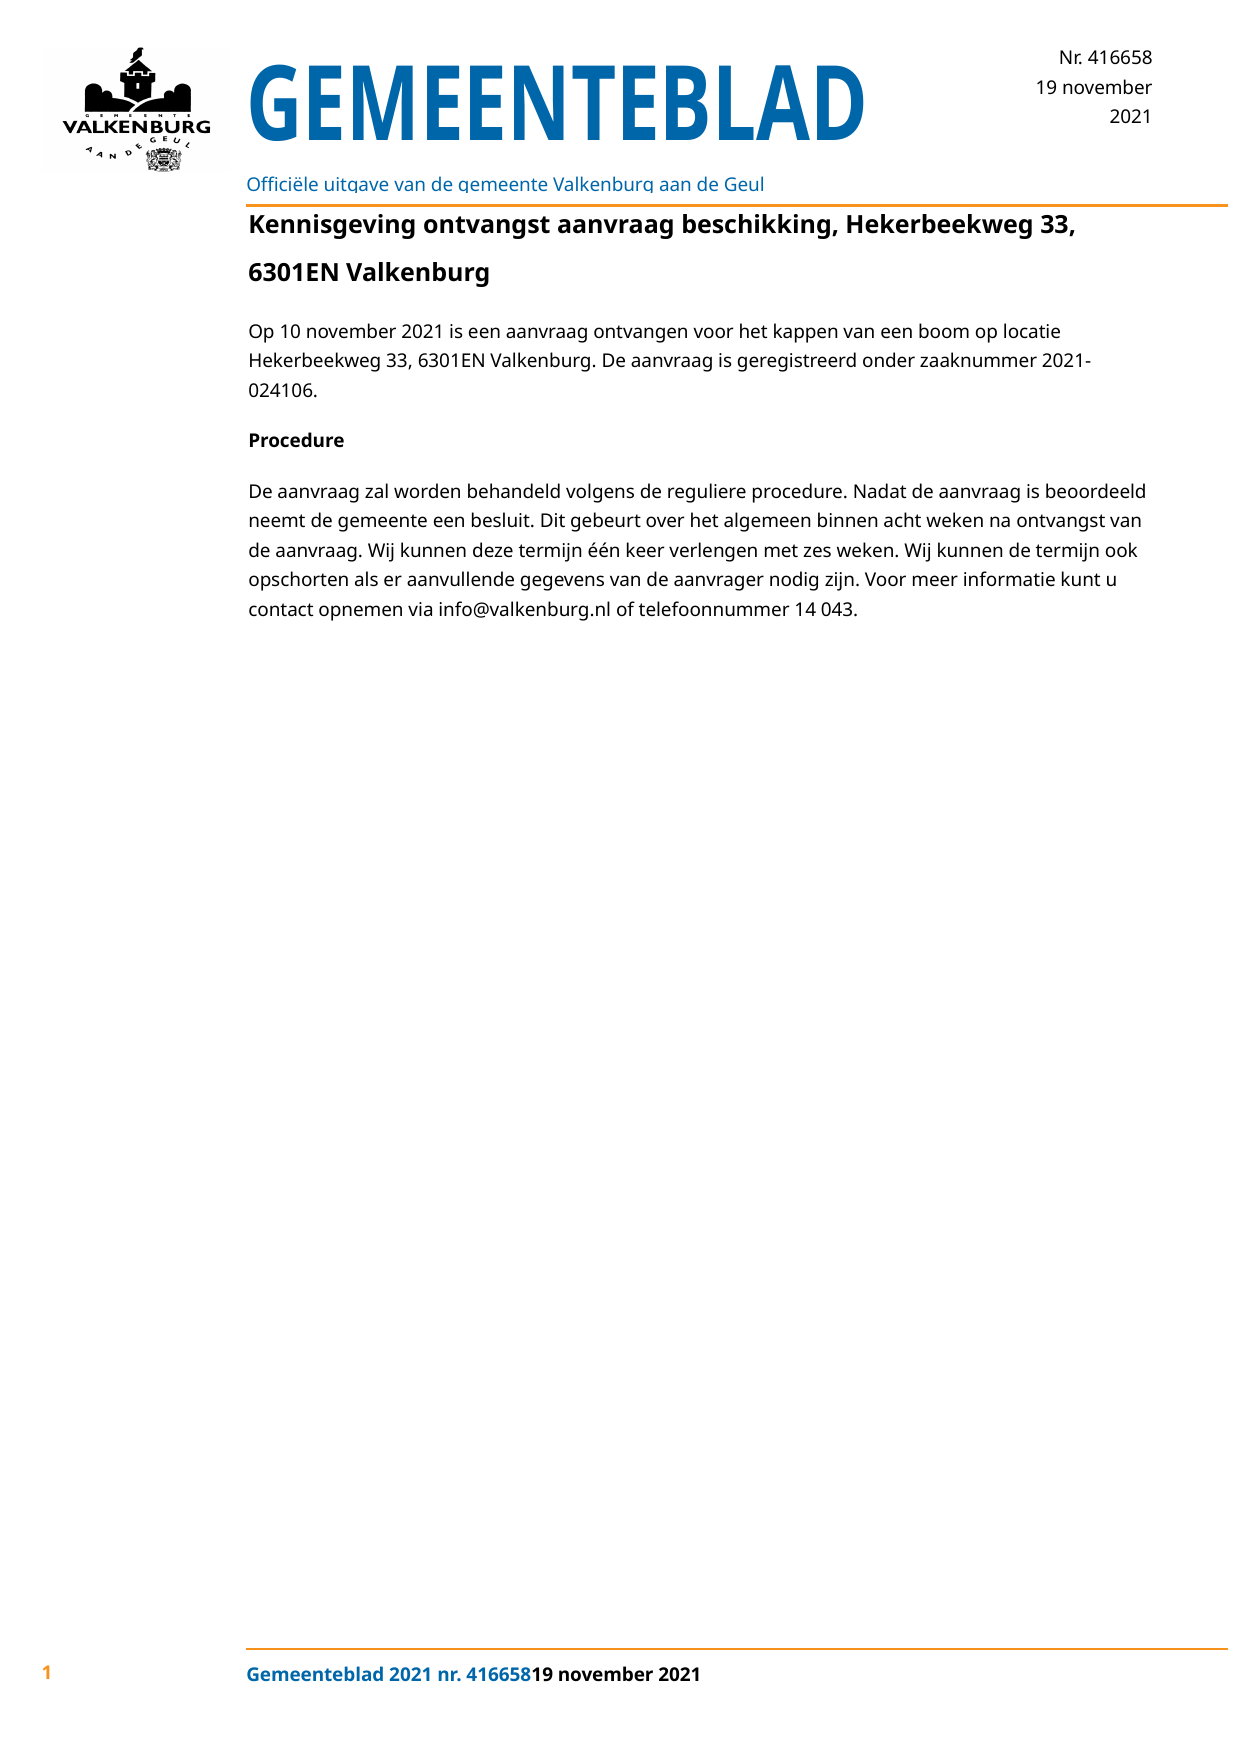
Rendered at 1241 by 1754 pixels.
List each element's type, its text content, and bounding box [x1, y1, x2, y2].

text De aanvraag zal worden behandeld volgens de reguliere procedure. Nadat de aanvraag is beoordeeld neemt de gemeente een besluit. Dit gebeurt over het algemeen binnen acht weken na ontvangst van de aanvraag. Wij kunnen deze termijn één keer verlengen met zes weken. Wij kunnen de termijn ook opschorten als er aanvullende gegevens van de aanvrager nodig zijn. Voor meer informatie kunt u contact opnemen via info@valkenburg.nl of telefoonnummer 14 043. [248, 478, 1152, 622]
text Op 10 november 2021 is een aanvraag ontvangen voor het kappen van een boom op locatie Hekerbeekweg 33, 6301EN Valkenburg. De aanvraag is geregistreerd onder zaaknummer 2021-024106. [248, 318, 1152, 403]
text Procedure [248, 427, 1152, 453]
text Kennisgeving ontvangst aanvraag beschikking, Hekerbeekweg 33, 6301EN Valkenburg [248, 207, 1152, 288]
picture [41, 47, 231, 172]
